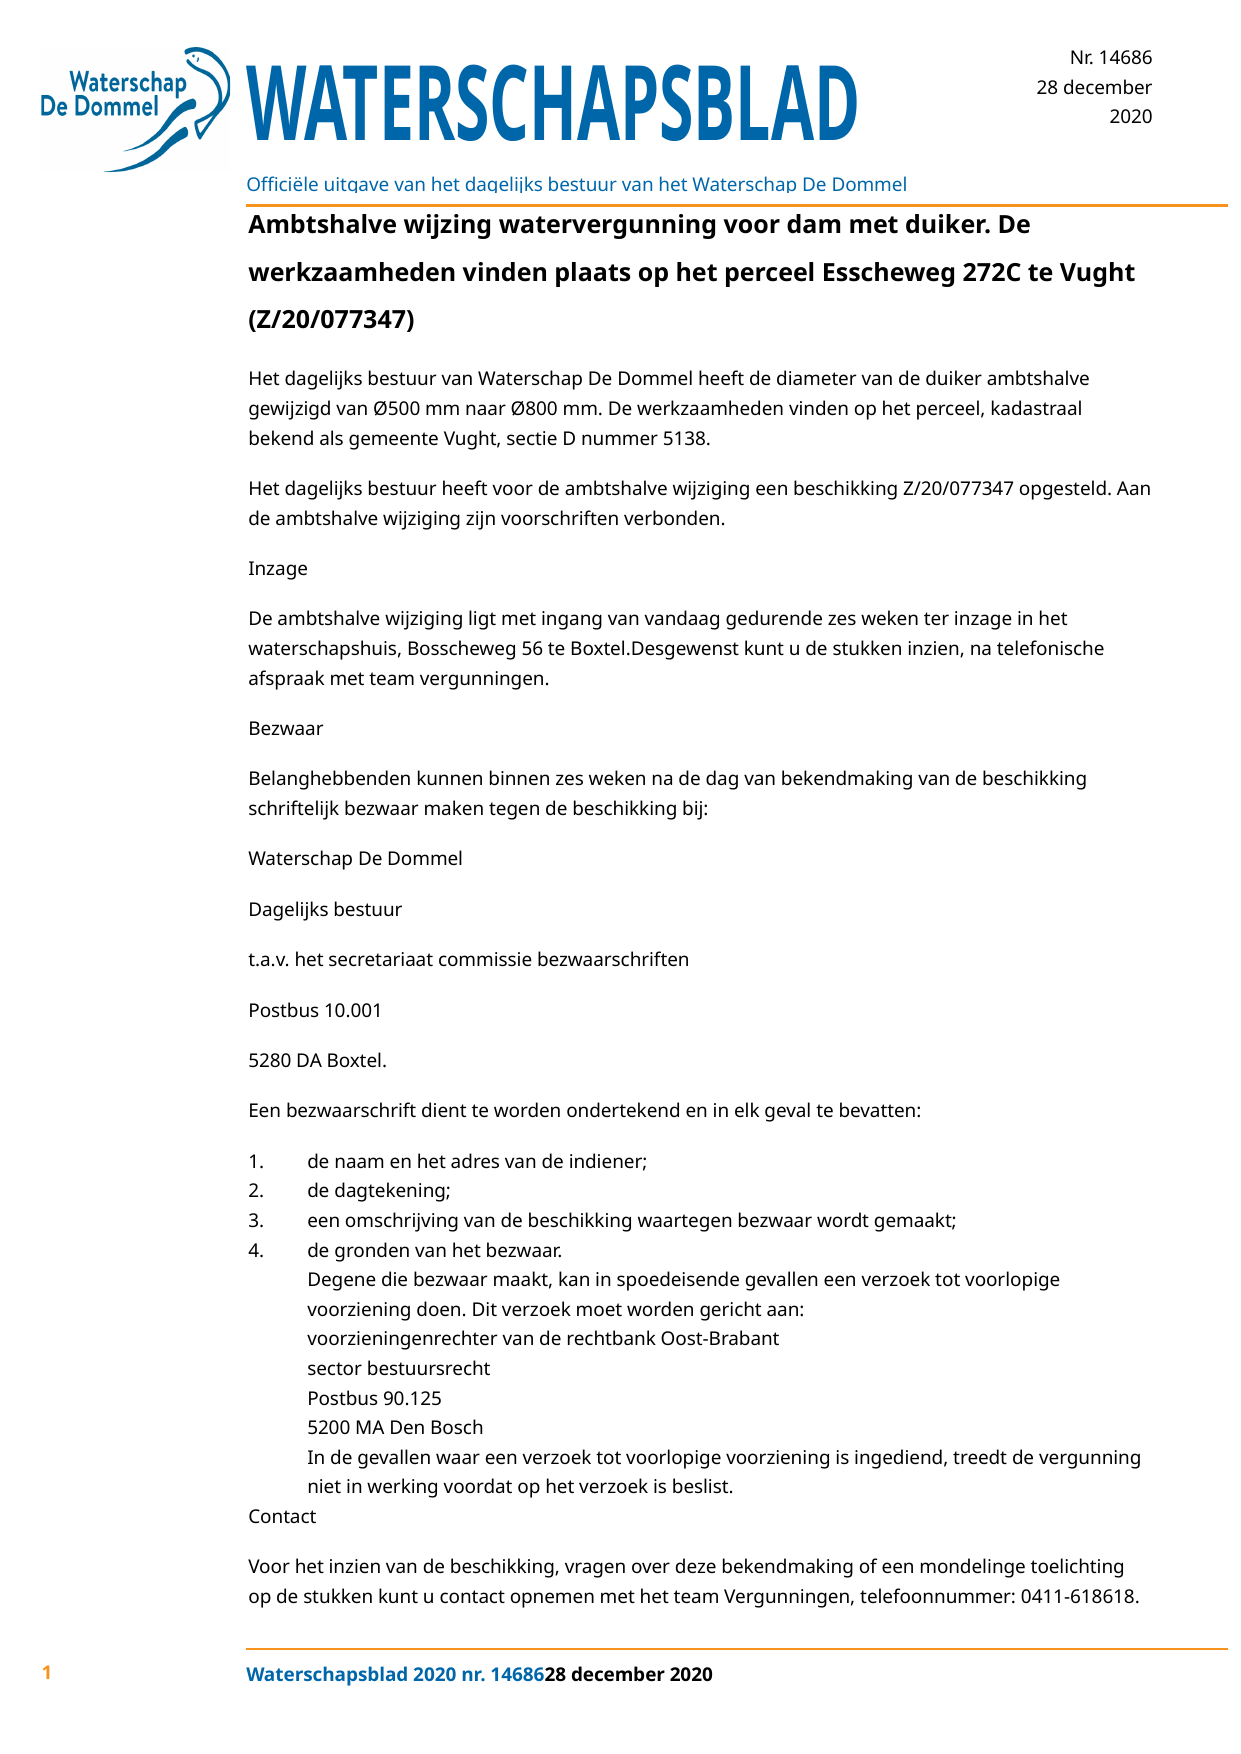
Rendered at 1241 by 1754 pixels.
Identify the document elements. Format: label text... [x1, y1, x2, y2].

text Ambtshalve wijzing watervergunning voor dam met duiker. De werkzaamheden vinden plaats op het perceel Esscheweg 272C te Vught (Z/20/077347) [248, 207, 1152, 336]
picture [204, 47, 231, 76]
text Postbus 10.001 [248, 997, 1152, 1022]
list de dagtekening; [248, 1178, 1152, 1203]
list een omschrijving van de beschikking waartegen bezwaar wordt gemaakt; [248, 1207, 1152, 1233]
picture [198, 118, 210, 131]
text Bezwaar [248, 715, 1152, 741]
list In de gevallen waar een verzoek tot voorlopige voorziening is ingediend, treedt de vergunning niet in werking voordat op het verzoek is beslist. [248, 1444, 1152, 1499]
text Dagelijks bestuur [248, 896, 1152, 922]
list de naam en het adres van de indiener; [248, 1148, 1152, 1174]
text Inzage [248, 555, 1152, 581]
text Het dagelijks bestuur van Waterschap De Dommel heeft de diameter van de duiker ambtshalve gewijzigd van Ø500 mm naar Ø800 mm. De werkzaamheden vinden op het perceel, kadastraal bekend als gemeente Vught, sectie D nummer 5138. [248, 366, 1152, 450]
text De ambtshalve wijziging ligt met ingang van vandaag gedurende zes weken ter inzage in het waterschapshuis, Bosscheweg 56 te Boxtel.Desgewenst kunt u de stukken inzien, na telefonische afspraak met team vergunningen. [248, 606, 1152, 690]
text Contact [248, 1503, 1152, 1529]
list sector bestuursrecht [248, 1355, 1152, 1381]
picture [45, 99, 51, 111]
list Degene die bezwaar maakt, kan in spoedeisende gevallen een verzoek tot voorlopige voorziening doen. Dit verzoek moet worden gericht aan: [248, 1266, 1152, 1322]
list 5200 MA Den Bosch [248, 1414, 1152, 1440]
text Belanghebbenden kunnen binnen zes weken na de dag van bekendmaking van de beschikking schriftelijk bezwaar maken tegen de beschikking bij: [248, 766, 1152, 821]
text Een bezwaarschrift dient te worden ondertekend en in elk geval te bevatten: [248, 1098, 1152, 1123]
list de gronden van het bezwaar. [248, 1237, 1152, 1262]
picture [41, 47, 231, 172]
text 5280 DA Boxtel. [248, 1047, 1152, 1073]
list voorzieningenrechter van de rechtbank Oost-Brabant [248, 1326, 1152, 1351]
text Waterschap De Dommel [248, 846, 1152, 871]
list Postbus 90.125 [248, 1385, 1152, 1410]
text Het dagelijks bestuur heeft voor de ambtshalve wijziging een beschikking Z/20/077347 opgesteld. Aan de ambtshalve wijziging zijn voorschriften verbonden. [248, 475, 1152, 530]
text Voor het inzien van de beschikking, vragen over deze bekendmaking of een mondelinge toelichting op de stukken kunt u contact opnemen met het team Vergunningen, telefoonnummer: 0411-618618. [248, 1553, 1152, 1609]
text t.a.v. het secretariaat commissie bezwaarschriften [248, 946, 1152, 972]
